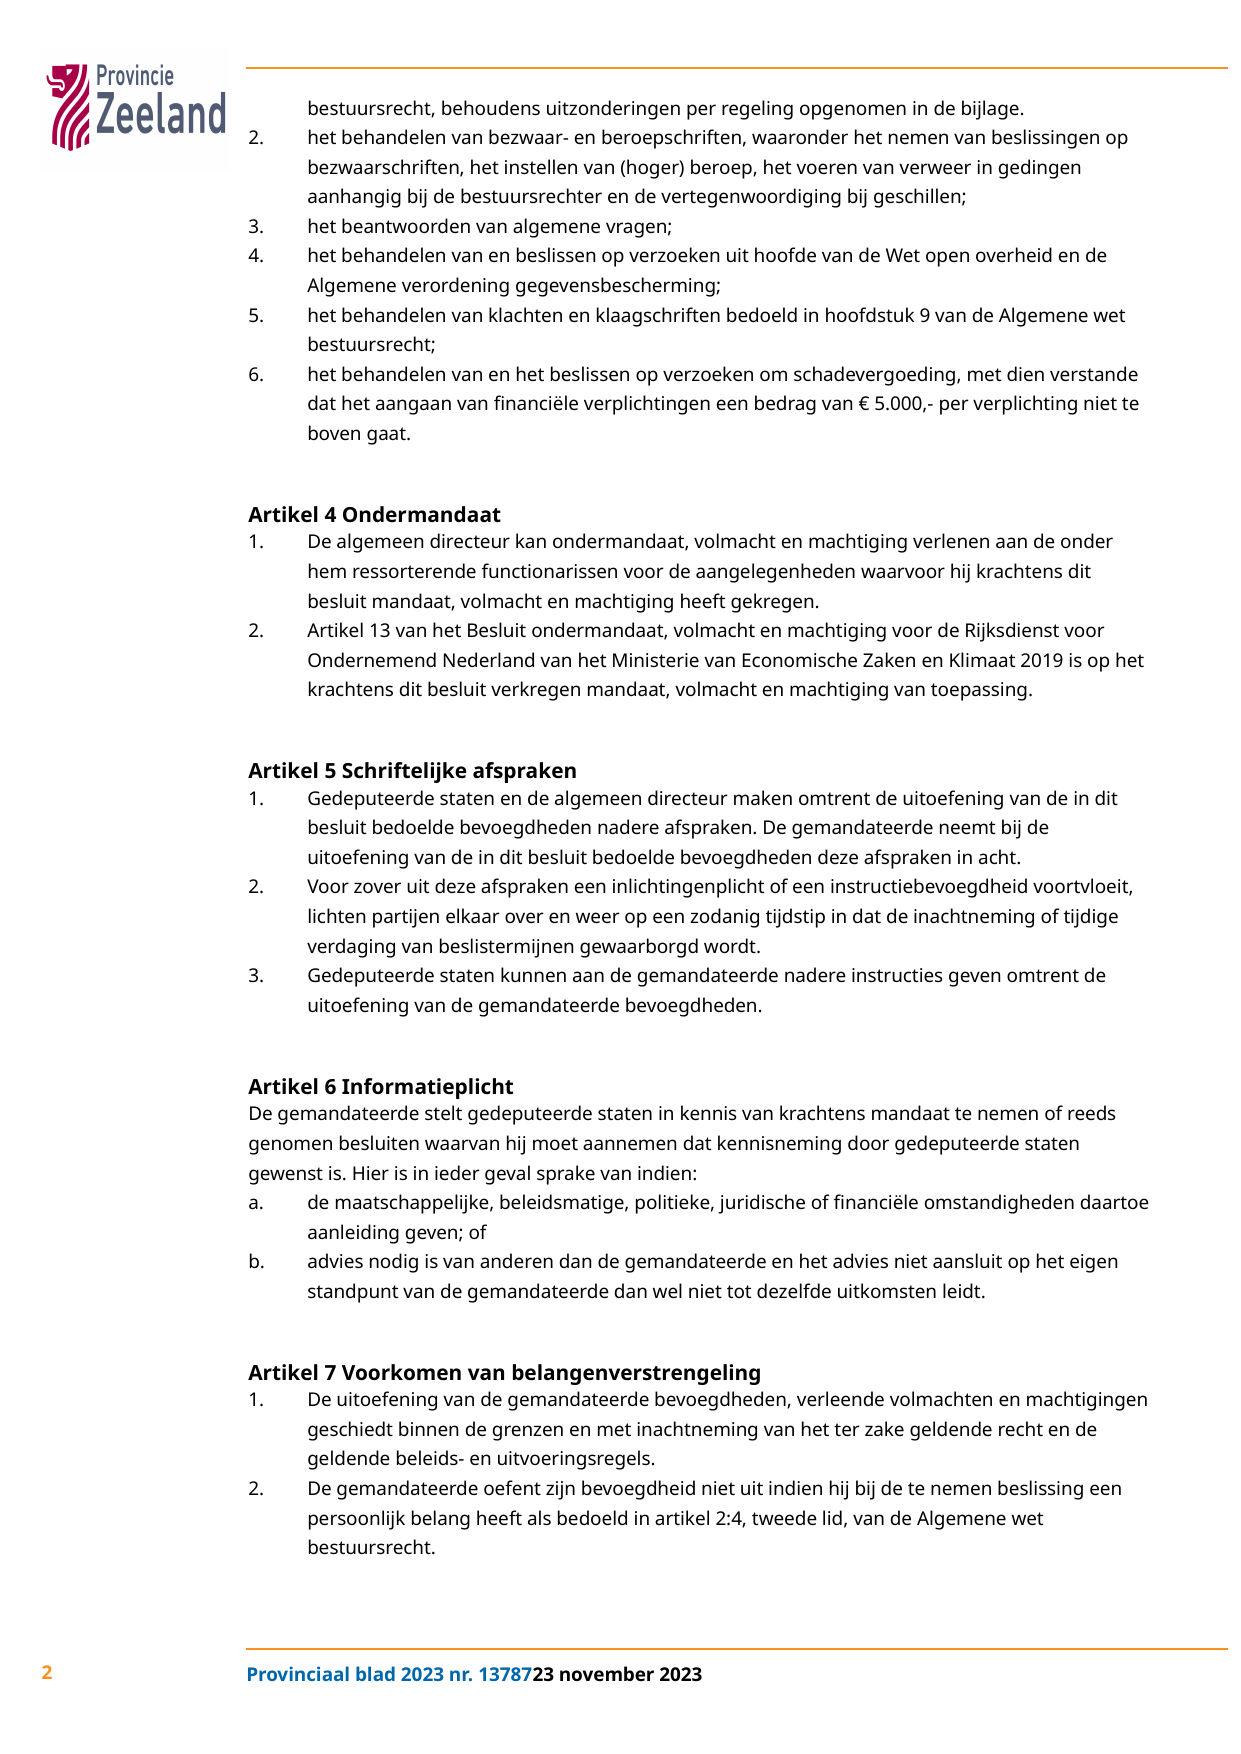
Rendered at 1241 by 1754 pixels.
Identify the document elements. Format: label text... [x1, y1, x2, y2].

text Artikel 5 Schriftelijke afspraken [248, 757, 1152, 785]
list het behandelen van klachten en klaagschriften bedoeld in hoofdstuk 9 van de Algemene wet bestuursrecht; [248, 302, 1152, 357]
list advies nodig is van anderen dan de gemandateerde en het advies niet aansluit op het eigen standpunt van de gemandateerde dan wel niet tot dezelfde uitkomsten leidt. [248, 1248, 1152, 1304]
list De algemeen directeur kan ondermandaat, volmacht en machtiging verlenen aan de onder hem ressorterende functionarissen voor de aangelegenheden waarvoor hij krachtens dit besluit mandaat, volmacht en machtiging heeft gekregen. [248, 529, 1152, 613]
list het behandelen van en het beslissen op verzoeken om schadevergoeding, met dien verstande dat het aangaan van financiële verplichtingen een bedrag van € 5.000,- per verplichting niet te boven gaat. [248, 361, 1152, 446]
text Artikel 4 Ondermandaat [248, 500, 1152, 529]
list bestuursrecht, behoudens uitzonderingen per regeling opgenomen in de bijlage. [248, 95, 1152, 121]
text Artikel 7 Voorkomen van belangenverstrengeling [248, 1358, 1152, 1386]
text De gemandateerde stelt gedeputeerde staten in kennis van krachtens mandaat te nemen of reeds genomen besluiten waarvan hij moet aannemen dat kennisneming door gedeputeerde staten gewenst is. Hier is in ieder geval sprake van indien: [248, 1101, 1152, 1185]
list Artikel 13 van het Besluit ondermandaat, volmacht en machtiging voor de Rijksdienst voor Ondernemend Nederland van het Ministerie van Economische Zaken en Klimaat 2019 is op het krachtens dit besluit verkregen mandaat, volmacht en machtiging van toepassing. [248, 617, 1152, 702]
list De uitoefening van de gemandateerde bevoegdheden, verleende volmachten en machtigingen geschiedt binnen de grenzen en met inachtneming van het ter zake geldende recht en de geldende beleids- en uitvoeringsregels. [248, 1386, 1152, 1471]
list het behandelen van bezwaar- en beroepschriften, waaronder het nemen van beslissingen op bezwaarschriften, het instellen van (hoger) beroep, het voeren van verweer in gedingen aanhangig bij de bestuursrechter en de vertegenwoordiging bij geschillen; [248, 124, 1152, 209]
list Gedeputeerde staten kunnen aan de gemandateerde nadere instructies geven omtrent de uitoefening van de gemandateerde bevoegdheden. [248, 962, 1152, 1018]
list het beantwoorden van algemene vragen; [248, 213, 1152, 239]
text Artikel 6 Informatieplicht [248, 1072, 1152, 1101]
list Gedeputeerde staten en de algemeen directeur maken omtrent de uitoefening van de in dit besluit bedoelde bevoegdheden nadere afspraken. De gemandateerde neemt bij de uitoefening van de in dit besluit bedoelde bevoegdheden deze afspraken in acht. [248, 785, 1152, 870]
list het behandelen van en beslissen op verzoeken uit hoofde van de Wet open overheid en de Algemene verordening gegevensbescherming; [248, 243, 1152, 298]
list Voor zover uit deze afspraken een inlichtingenplicht of een instructiebevoegdheid voortvloeit, lichten partijen elkaar over en weer op een zodanig tijdstip in dat de inachtneming of tijdige verdaging van beslistermijnen gewaarborgd wordt. [248, 874, 1152, 959]
picture [41, 47, 231, 172]
list De gemandateerde oefent zijn bevoegdheid niet uit indien hij bij de te nemen beslissing een persoonlijk belang heeft als bedoeld in artikel 2:4, tweede lid, van de Algemene wet bestuursrecht. [248, 1475, 1152, 1560]
list de maatschappelijke, beleidsmatige, politieke, juridische of financiële omstandigheden daartoe aanleiding geven; of [248, 1189, 1152, 1244]
